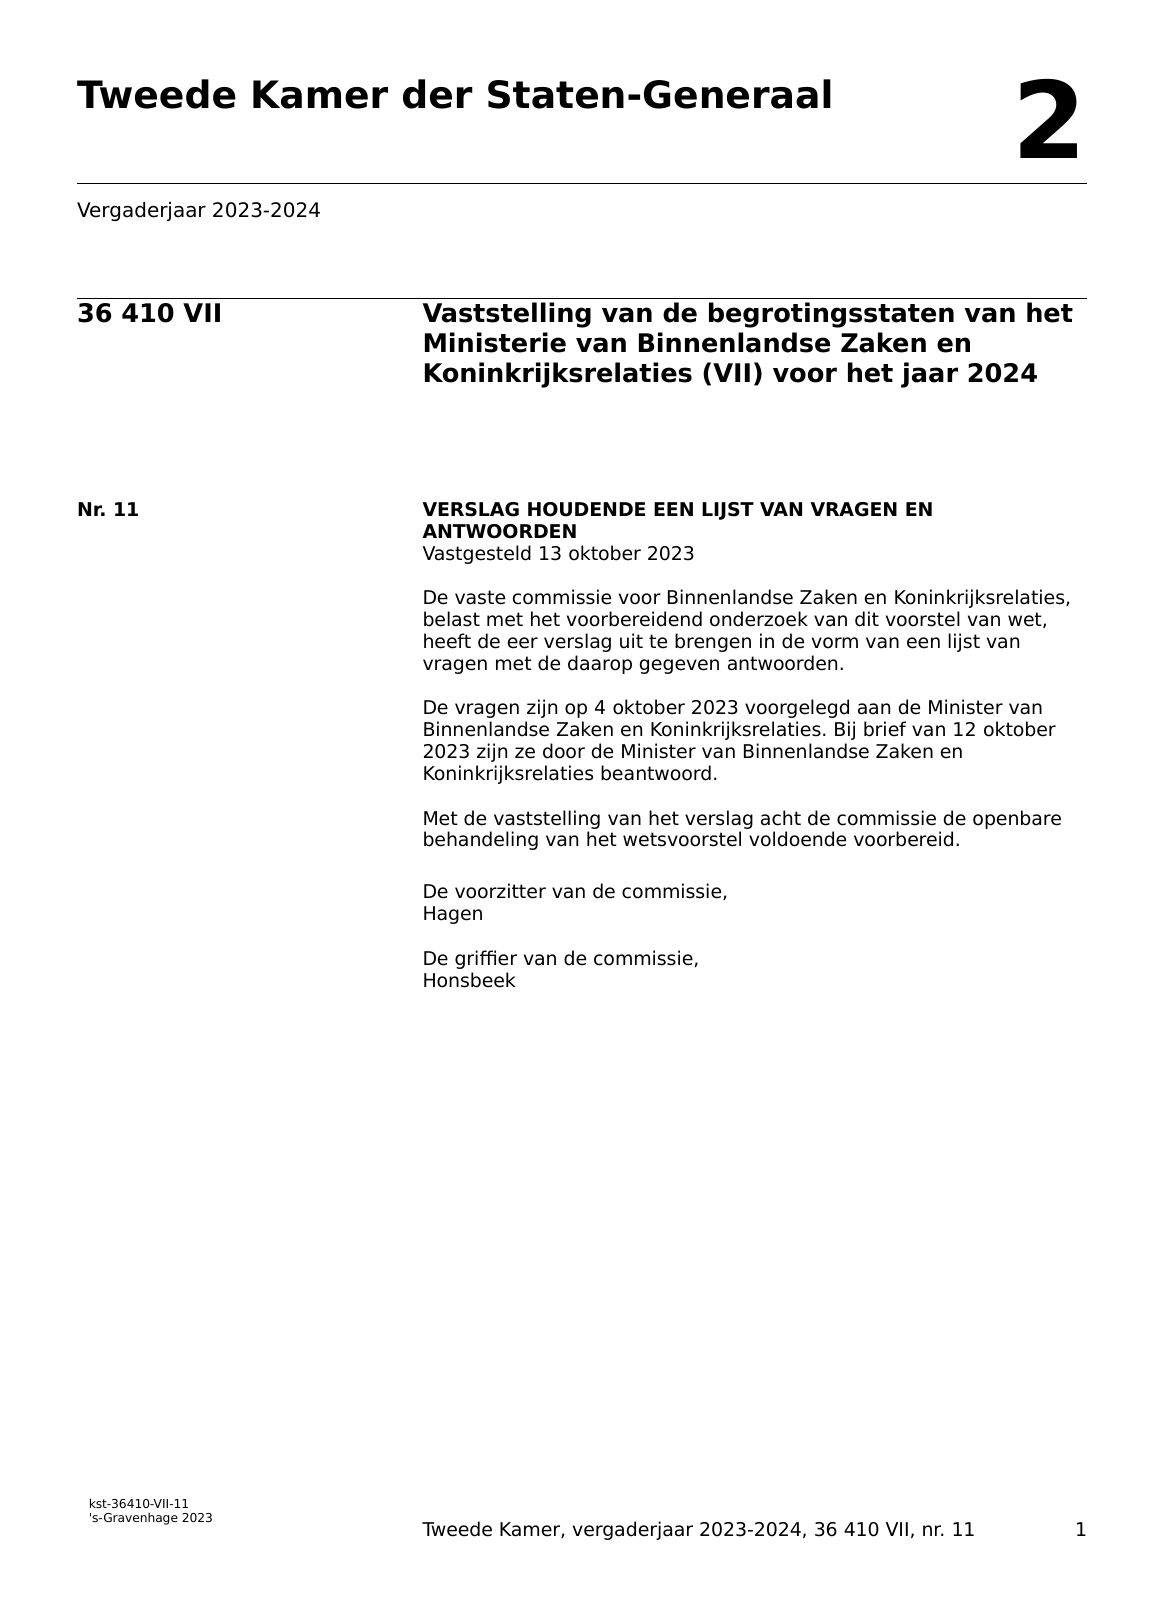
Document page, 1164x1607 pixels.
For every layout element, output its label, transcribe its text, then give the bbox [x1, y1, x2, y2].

table_cell Vergaderjaar 2023-2024 [77, 184, 1087, 298]
text kst-36410-VII-11 [88, 1497, 323, 1511]
text Met de vaststelling van het verslag acht de commissie de openbare behandeling van het wetsvoorstel voldoende voorbereid. [422, 807, 1087, 851]
table_header Tweede Kamer der Staten-Generaal [77, 59, 886, 183]
subtitle Nr. 11 VERSLAG HOUDENDE EEN LIJST VAN VRAGEN EN ANTWOORDEN [77, 499, 1087, 543]
text 's-Gravenhage 2023 [88, 1511, 323, 1525]
text De vragen zijn op 4 oktober 2023 voorgelegd aan de Minister van Binnenlandse Zaken en Koninkrijksrelaties. Bij brief van 12 oktober 2023 zijn ze door de Minister van Binnenlandse Zaken en Koninkrijksrelaties beantwoord. [422, 697, 1087, 785]
text De voorzitter van de commissie, Hagen [422, 881, 1087, 925]
text Vastgesteld 13 oktober 2023 [422, 543, 1087, 565]
text De griffier van de commissie, Honsbeek [422, 947, 1087, 991]
subtitle 36 410 VII Vaststelling van de begrotingsstaten van het Ministerie van Binnenlandse Zaken en Koninkrijksrelaties (VII) voor het jaar 2024 [77, 299, 1087, 388]
table_header 2 [886, 59, 1087, 183]
text De vaste commissie voor Binnenlandse Zaken en Koninkrijksrelaties, belast met het voorbereidend onderzoek van dit voorstel van wet, heeft de eer verslag uit te brengen in de vorm van een lijst van vragen met de daarop gegeven antwoorden. [422, 587, 1087, 675]
